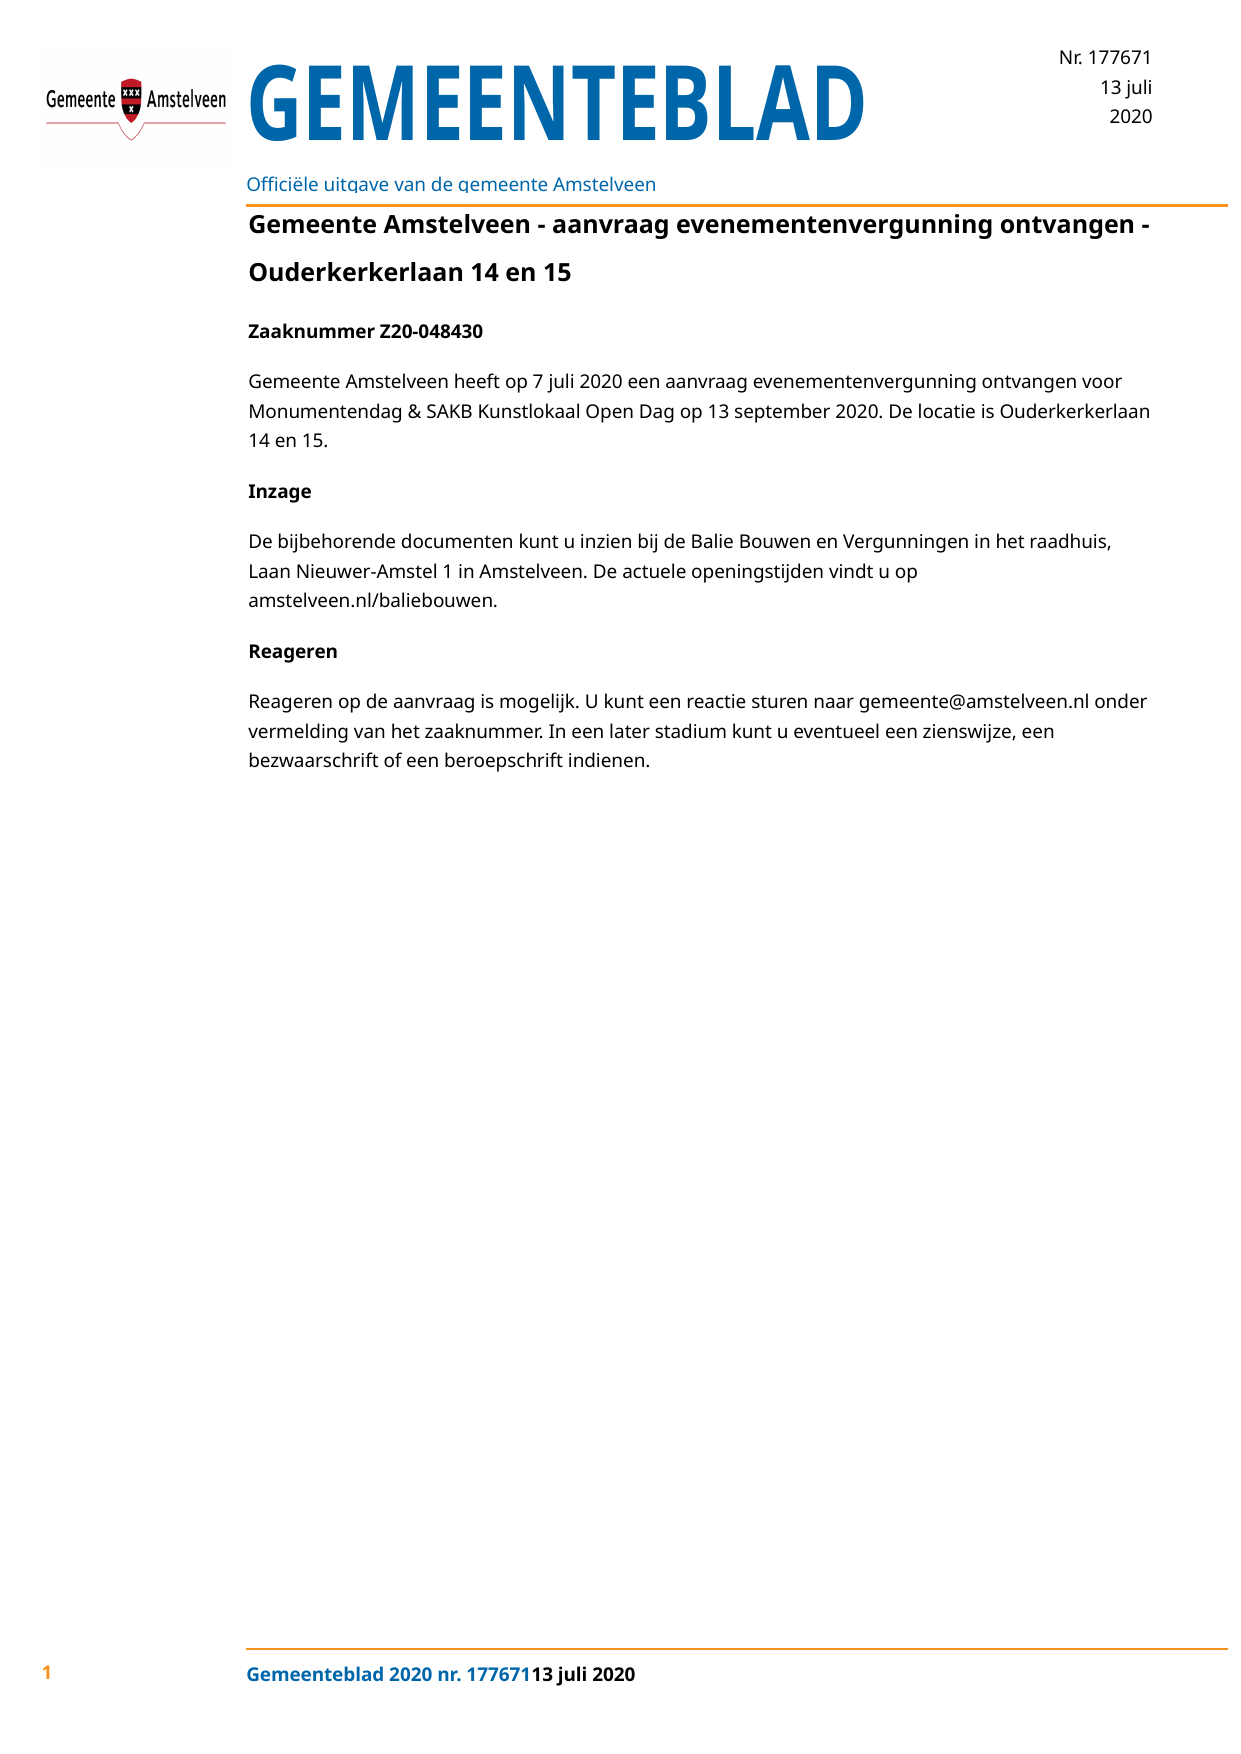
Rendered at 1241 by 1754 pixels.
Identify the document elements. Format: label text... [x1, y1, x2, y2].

text Zaaknummer Z20-048430 [248, 318, 1152, 344]
text Inzage [248, 478, 1152, 504]
text Reageren op de aanvraag is mogelijk. U kunt een reactie sturen naar gemeente@amstelveen.nl onder vermelding van het zaaknummer. In een later stadium kunt u eventueel een zienswijze, een bezwaarschrift of een beroepschrift indienen. [248, 688, 1152, 773]
picture [41, 47, 231, 172]
text De bijbehorende documenten kunt u inzien bij de Balie Bouwen en Vergunningen in het raadhuis, Laan Nieuwer-Amstel 1 in Amstelveen. De actuele openingstijden vindt u op amstelveen.nl/baliebouwen. [248, 528, 1152, 613]
text Reageren [248, 638, 1152, 664]
text Gemeente Amstelveen - aanvraag evenementenvergunning ontvangen - Ouderkerkerlaan 14 en 15 [248, 207, 1152, 288]
text Gemeente Amstelveen heeft op 7 juli 2020 een aanvraag evenementenvergunning ontvangen voor Monumentendag & SAKB Kunstlokaal Open Dag op 13 september 2020. De locatie is Ouderkerkerlaan 14 en 15. [248, 368, 1152, 453]
